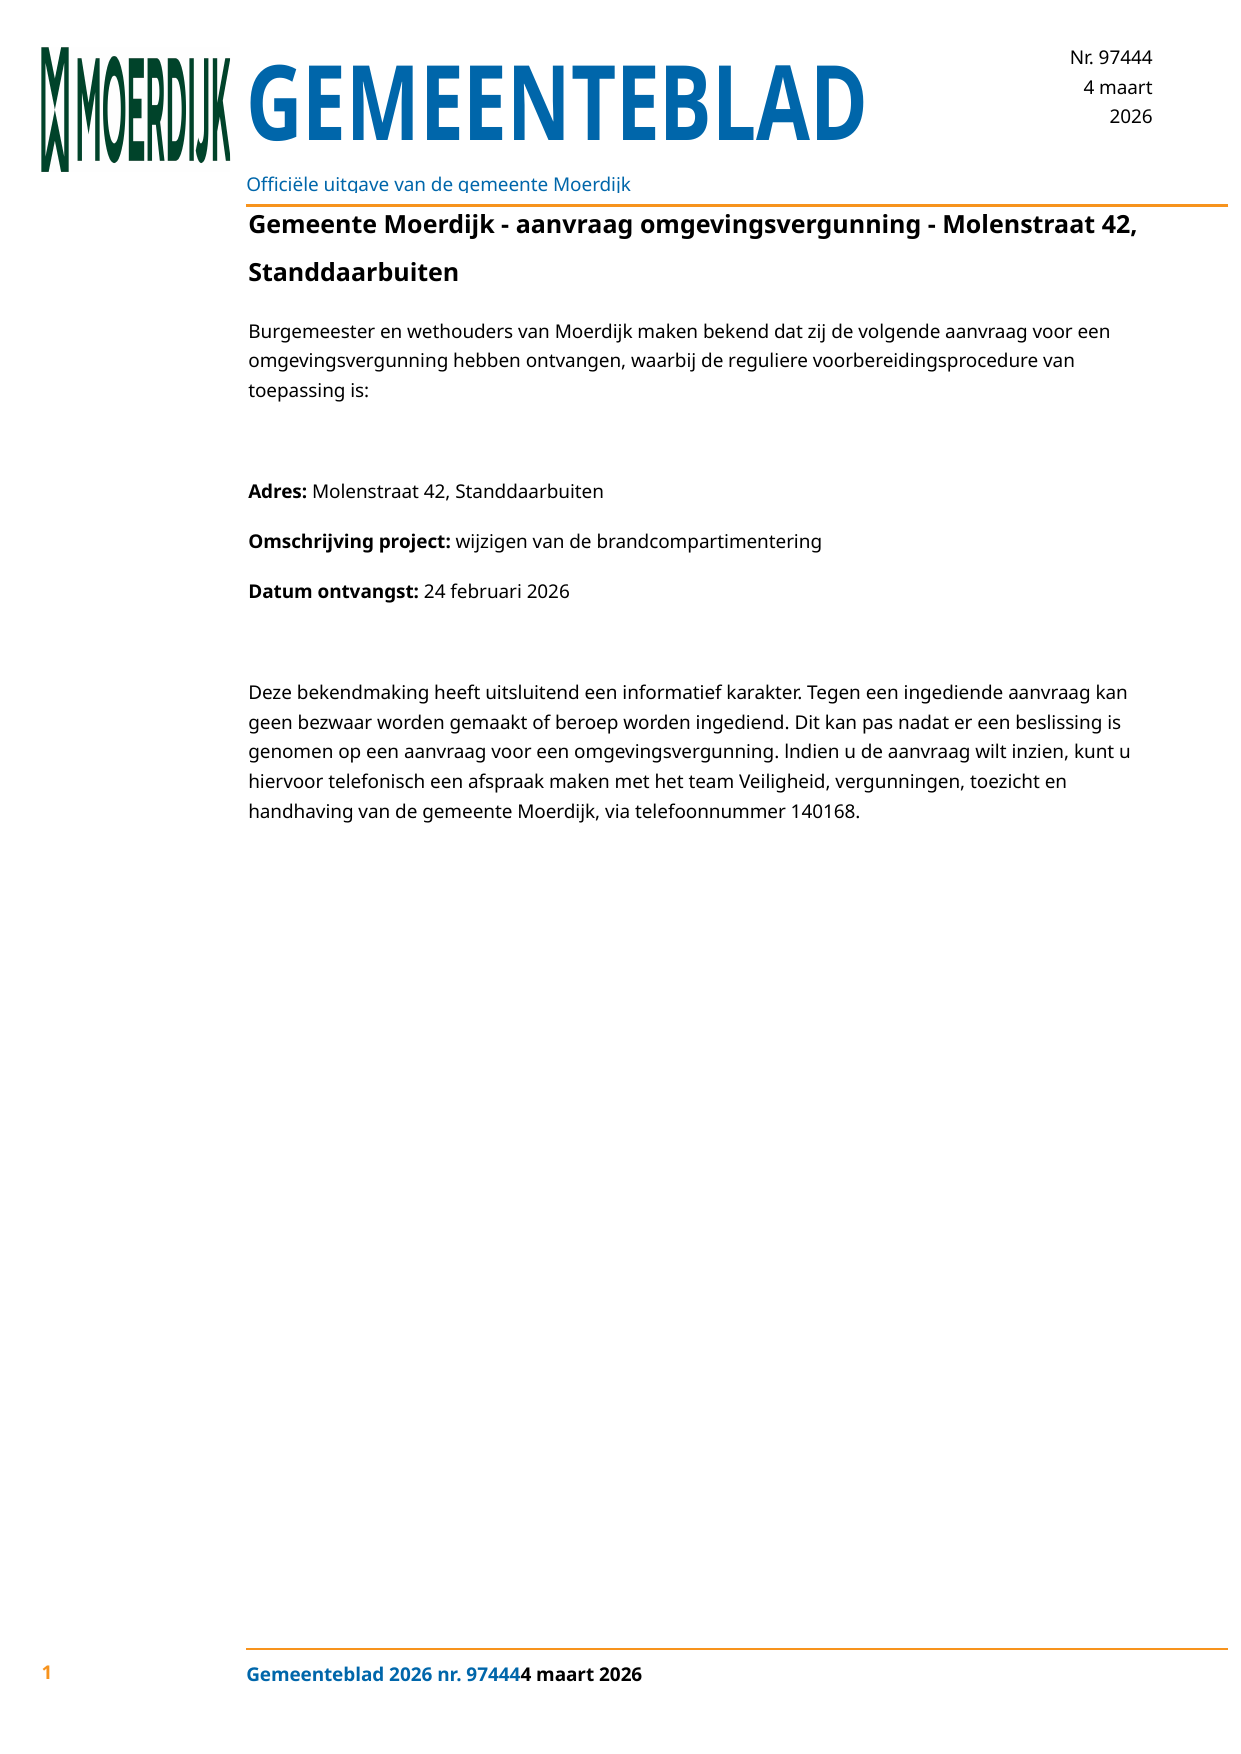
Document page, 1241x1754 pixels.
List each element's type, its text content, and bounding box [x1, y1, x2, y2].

text Gemeente Moerdijk - aanvraag omgevingsvergunning - Molenstraat 42, Standdaarbuiten [248, 207, 1152, 288]
text Omschrijving project: wijzigen van de brandcompartimentering [248, 528, 1152, 554]
text Burgemeester en wethouders van Moerdijk maken bekend dat zij de volgende aanvraag voor een omgevingsvergunning hebben ontvangen, waarbij de reguliere voorbereidingsprocedure van toepassing is: [248, 318, 1152, 403]
text Adres: Molenstraat 42, Standdaarbuiten [248, 478, 1152, 504]
picture [41, 47, 231, 172]
text Datum ontvangst: 24 februari 2026 [248, 579, 1152, 604]
text Deze bekendmaking heeft uitsluitend een informatief karakter. Tegen een ingediende aanvraag kan geen bezwaar worden gemaakt of beroep worden ingediend. Dit kan pas nadat er een beslissing is genomen op een aanvraag voor een omgevingsvergunning. lndien u de aanvraag wilt inzien, kunt u hiervoor telefonisch een afspraak maken met het team Veiligheid, vergunningen, toezicht en handhaving van de gemeente Moerdijk, via telefoonnummer 140168. [248, 679, 1152, 824]
